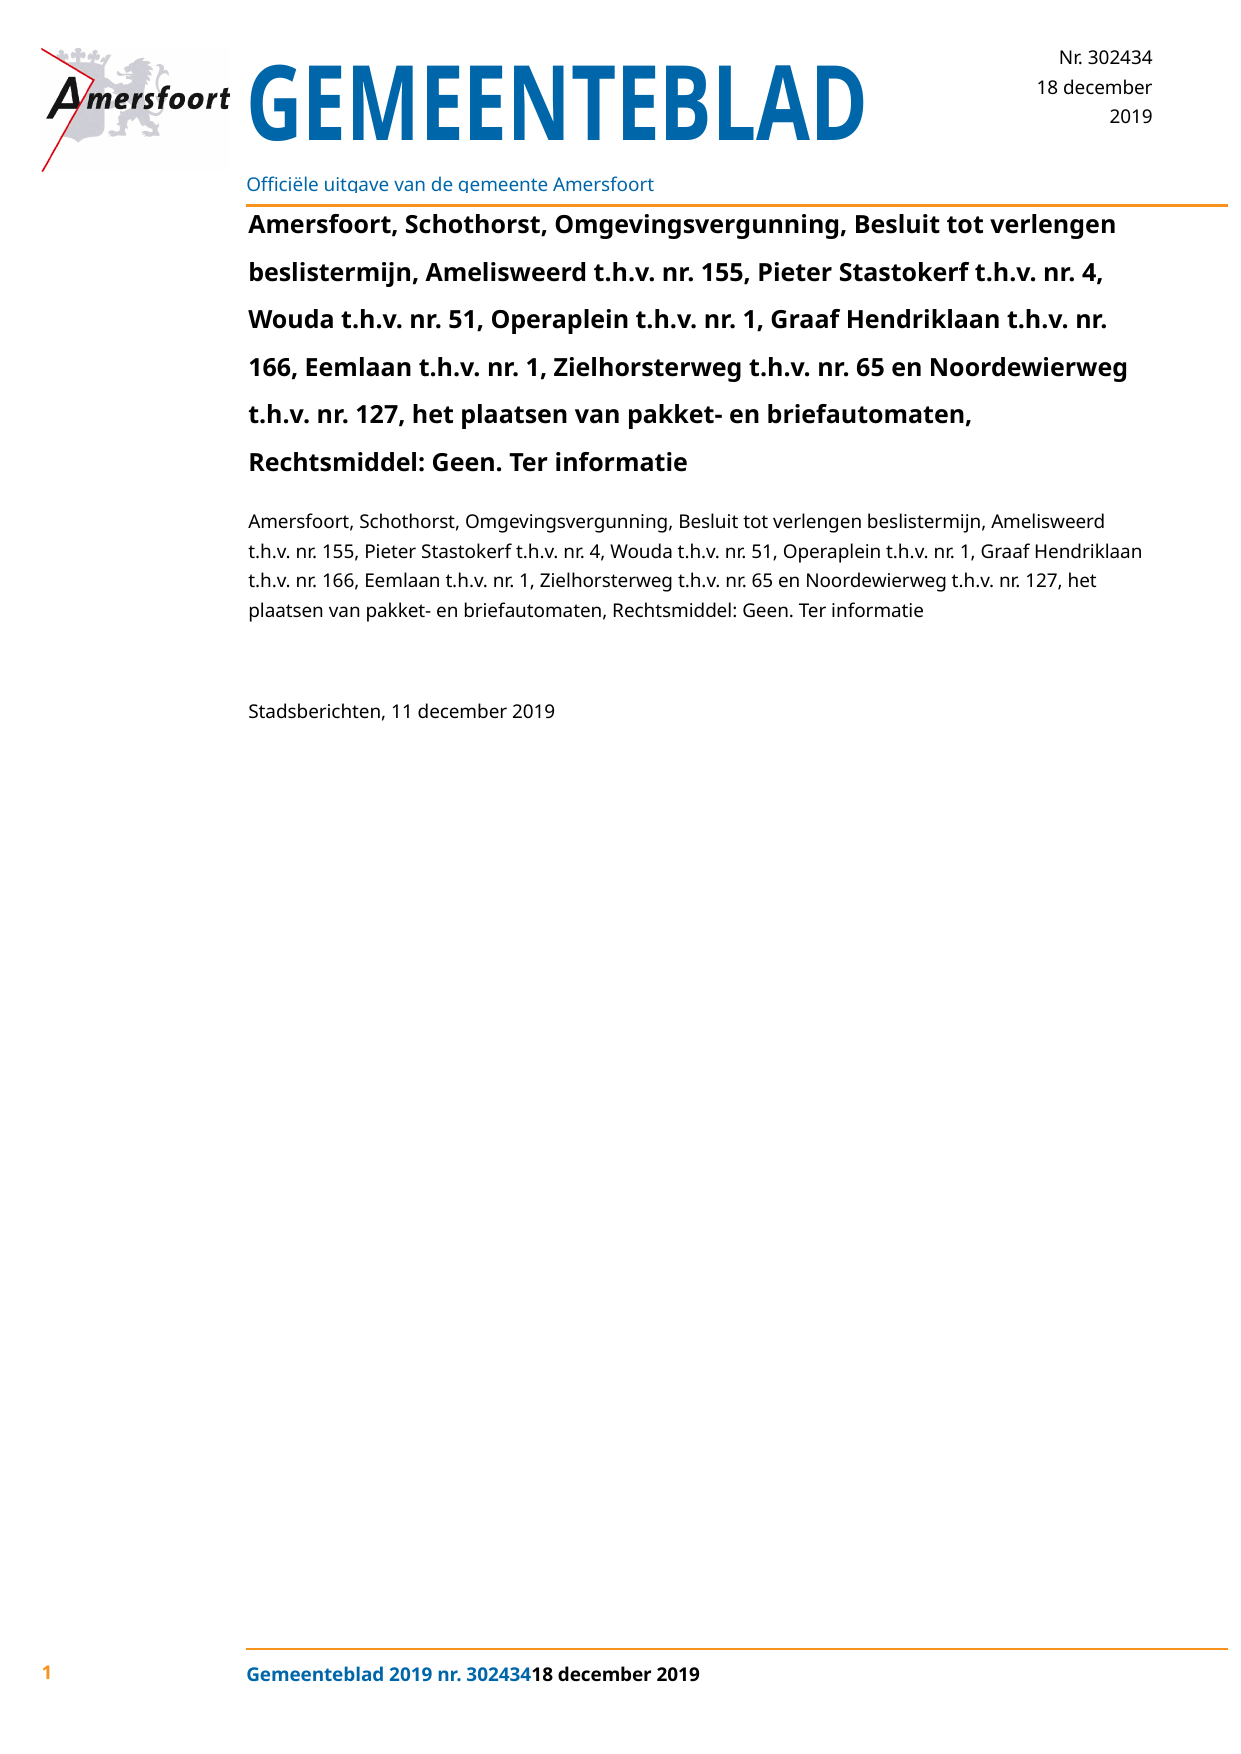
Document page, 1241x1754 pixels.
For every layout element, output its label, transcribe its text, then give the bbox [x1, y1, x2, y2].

text Amersfoort, Schothorst, Omgevingsvergunning, Besluit tot verlengen beslistermijn, Amelisweerd t.h.v. nr. 155, Pieter Stastokerf t.h.v. nr. 4, Wouda t.h.v. nr. 51, Operaplein t.h.v. nr. 1, Graaf Hendriklaan t.h.v. nr. 166, Eemlaan t.h.v. nr. 1, Zielhorsterweg t.h.v. nr. 65 en Noordewierweg t.h.v. nr. 127, het plaatsen van pakket- en briefautomaten, Rechtsmiddel: Geen. Ter informatie [248, 508, 1152, 623]
text Stadsberichten, 11 december 2019 [248, 698, 1152, 724]
text Amersfoort, Schothorst, Omgevingsvergunning, Besluit tot verlengen beslistermijn, Amelisweerd t.h.v. nr. 155, Pieter Stastokerf t.h.v. nr. 4, Wouda t.h.v. nr. 51, Operaplein t.h.v. nr. 1, Graaf Hendriklaan t.h.v. nr. 166, Eemlaan t.h.v. nr. 1, Zielhorsterweg t.h.v. nr. 65 en Noordewierweg t.h.v. nr. 127, het plaatsen van pakket- en briefautomaten, Rechtsmiddel: Geen. Ter informatie [248, 207, 1152, 479]
picture [41, 47, 231, 172]
